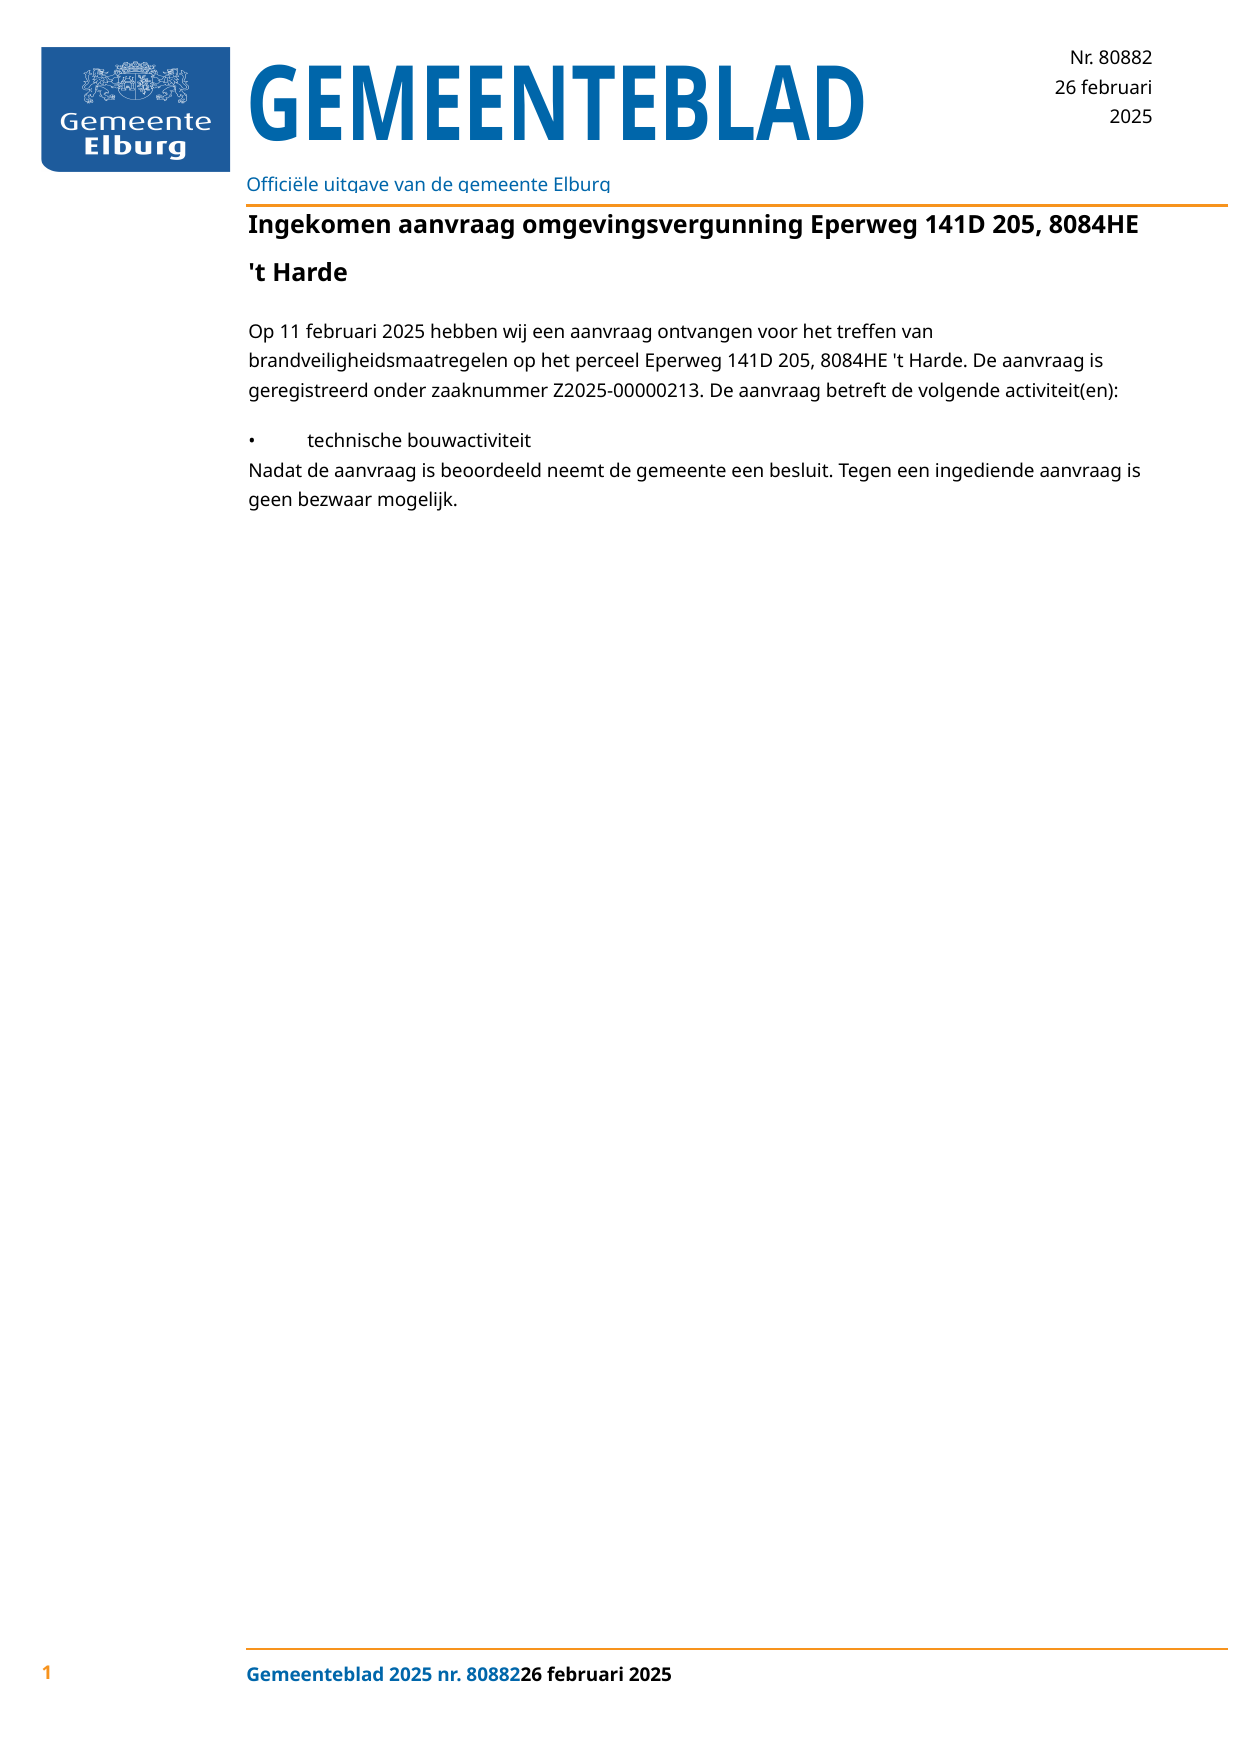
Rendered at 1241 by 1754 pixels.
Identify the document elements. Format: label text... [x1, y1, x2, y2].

list technische bouwactiviteit [248, 427, 1152, 453]
text Nadat de aanvraag is beoordeeld neemt de gemeente een besluit. Tegen een ingediende aanvraag is geen bezwaar mogelijk. [248, 457, 1152, 512]
text Op 11 februari 2025 hebben wij een aanvraag ontvangen voor het treffen van brandveiligheidsmaatregelen op het perceel Eperweg 141D 205, 8084HE 't Harde. De aanvraag is geregistreerd onder zaaknummer Z2025-00000213. De aanvraag betreft de volgende activiteit(en): [248, 318, 1152, 403]
text Ingekomen aanvraag omgevingsvergunning Eperweg 141D 205, 8084HE 't Harde [248, 207, 1152, 288]
picture [41, 47, 231, 172]
